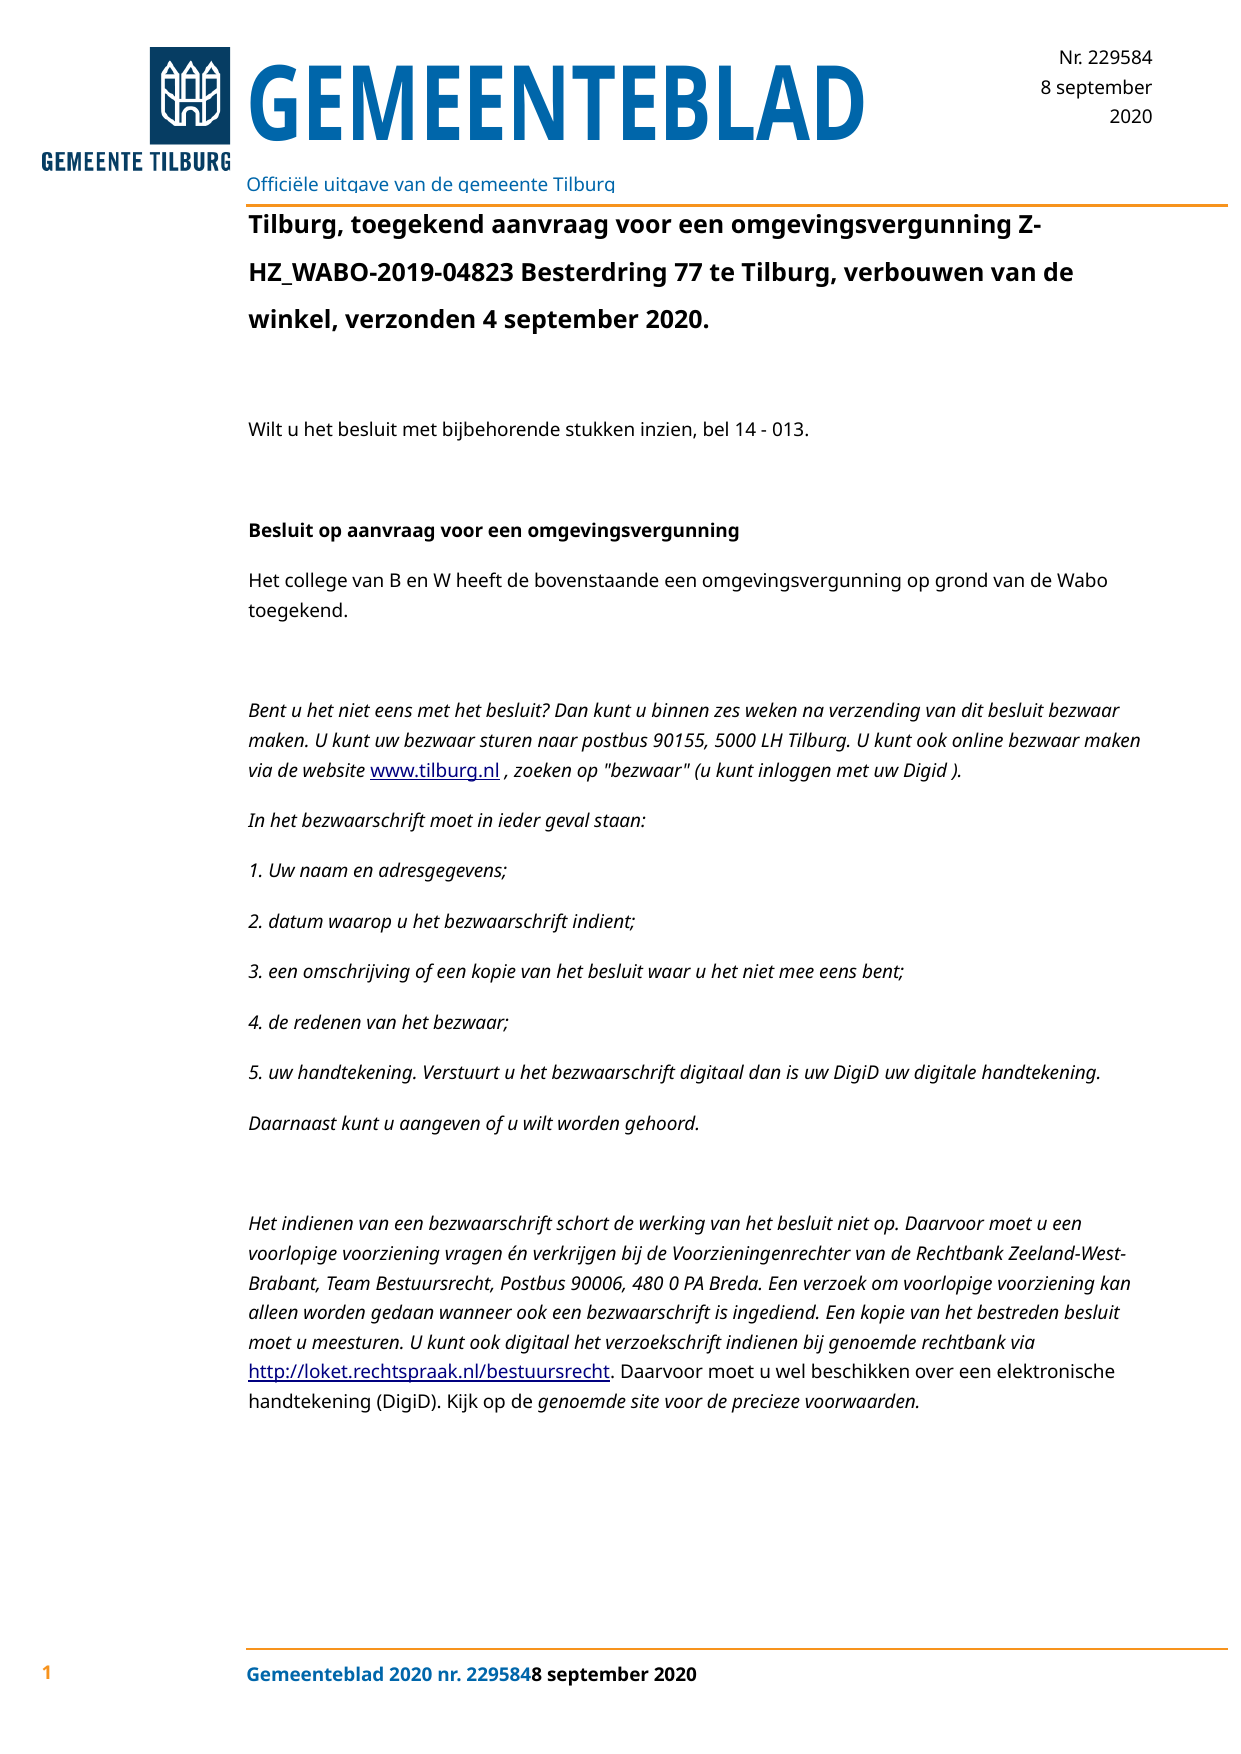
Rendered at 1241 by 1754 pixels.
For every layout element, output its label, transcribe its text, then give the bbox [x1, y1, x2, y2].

text 4. de redenen van het bezwaar; [248, 1009, 1152, 1034]
text 1. Uw naam en adresgegevens; [248, 858, 1152, 883]
text Het college van B en W heeft de bovenstaande een omgevingsvergunning op grond van de Wabo toegekend. [248, 567, 1152, 622]
picture [41, 47, 231, 172]
text In het bezwaarschrift moet in ieder geval staan: [248, 807, 1152, 833]
text Daarnaast kunt u aangeven of u wilt worden gehoord. [248, 1110, 1152, 1135]
text 5. uw handtekening. Verstuurt u het bezwaarschrift digitaal dan is uw DigiD uw digitale handtekening. [248, 1059, 1152, 1085]
text 2. datum waarop u het bezwaarschrift indient; [248, 908, 1152, 934]
text Tilburg, toegekend aanvraag voor een omgevingsvergunning Z-HZ_WABO-2019-04823 Besterdring 77 te Tilburg, verbouwen van de winkel, verzonden 4 september 2020. [248, 207, 1152, 336]
text 3. een omschrijving of een kopie van het besluit waar u het niet mee eens bent; [248, 958, 1152, 984]
text Bent u het niet eens met het besluit? Dan kunt u binnen zes weken na verzending van dit besluit bezwaar maken. U kunt uw bezwaar sturen naar postbus 90155, 5000 LH Tilburg. U kunt ook online bezwaar maken via de website www.tilburg.nl , zoeken op "bezwaar" (u kunt inloggen met uw Digid ). [248, 698, 1152, 782]
text Wilt u het besluit met bijbehorende stukken inzien, bel 14 - 013. [248, 416, 1152, 442]
text Het indienen van een bezwaarschrift schort de werking van het besluit niet op. Daarvoor moet u een voorlopige voorziening vragen én verkrijgen bij de Voorzieningenrechter van de Rechtbank Zeeland-West-Brabant, Team Bestuursrecht, Postbus 90006, 480 0 PA Breda. Een verzoek om voorlopige voorziening kan alleen worden gedaan wanneer ook een bezwaarschrift is ingediend. Een kopie van het bestreden besluit moet u meesturen. U kunt ook digitaal het verzoekschrift indienen bij genoemde rechtbank via http://loket.rechtspraak.nl/bestuursrecht. Daarvoor moet u wel beschikken over een elektronische handtekening (DigiD). Kijk op de genoemde site voor de precieze voorwaarden. [248, 1211, 1152, 1414]
text Besluit op aanvraag voor een omgevingsvergunning [248, 517, 1152, 542]
